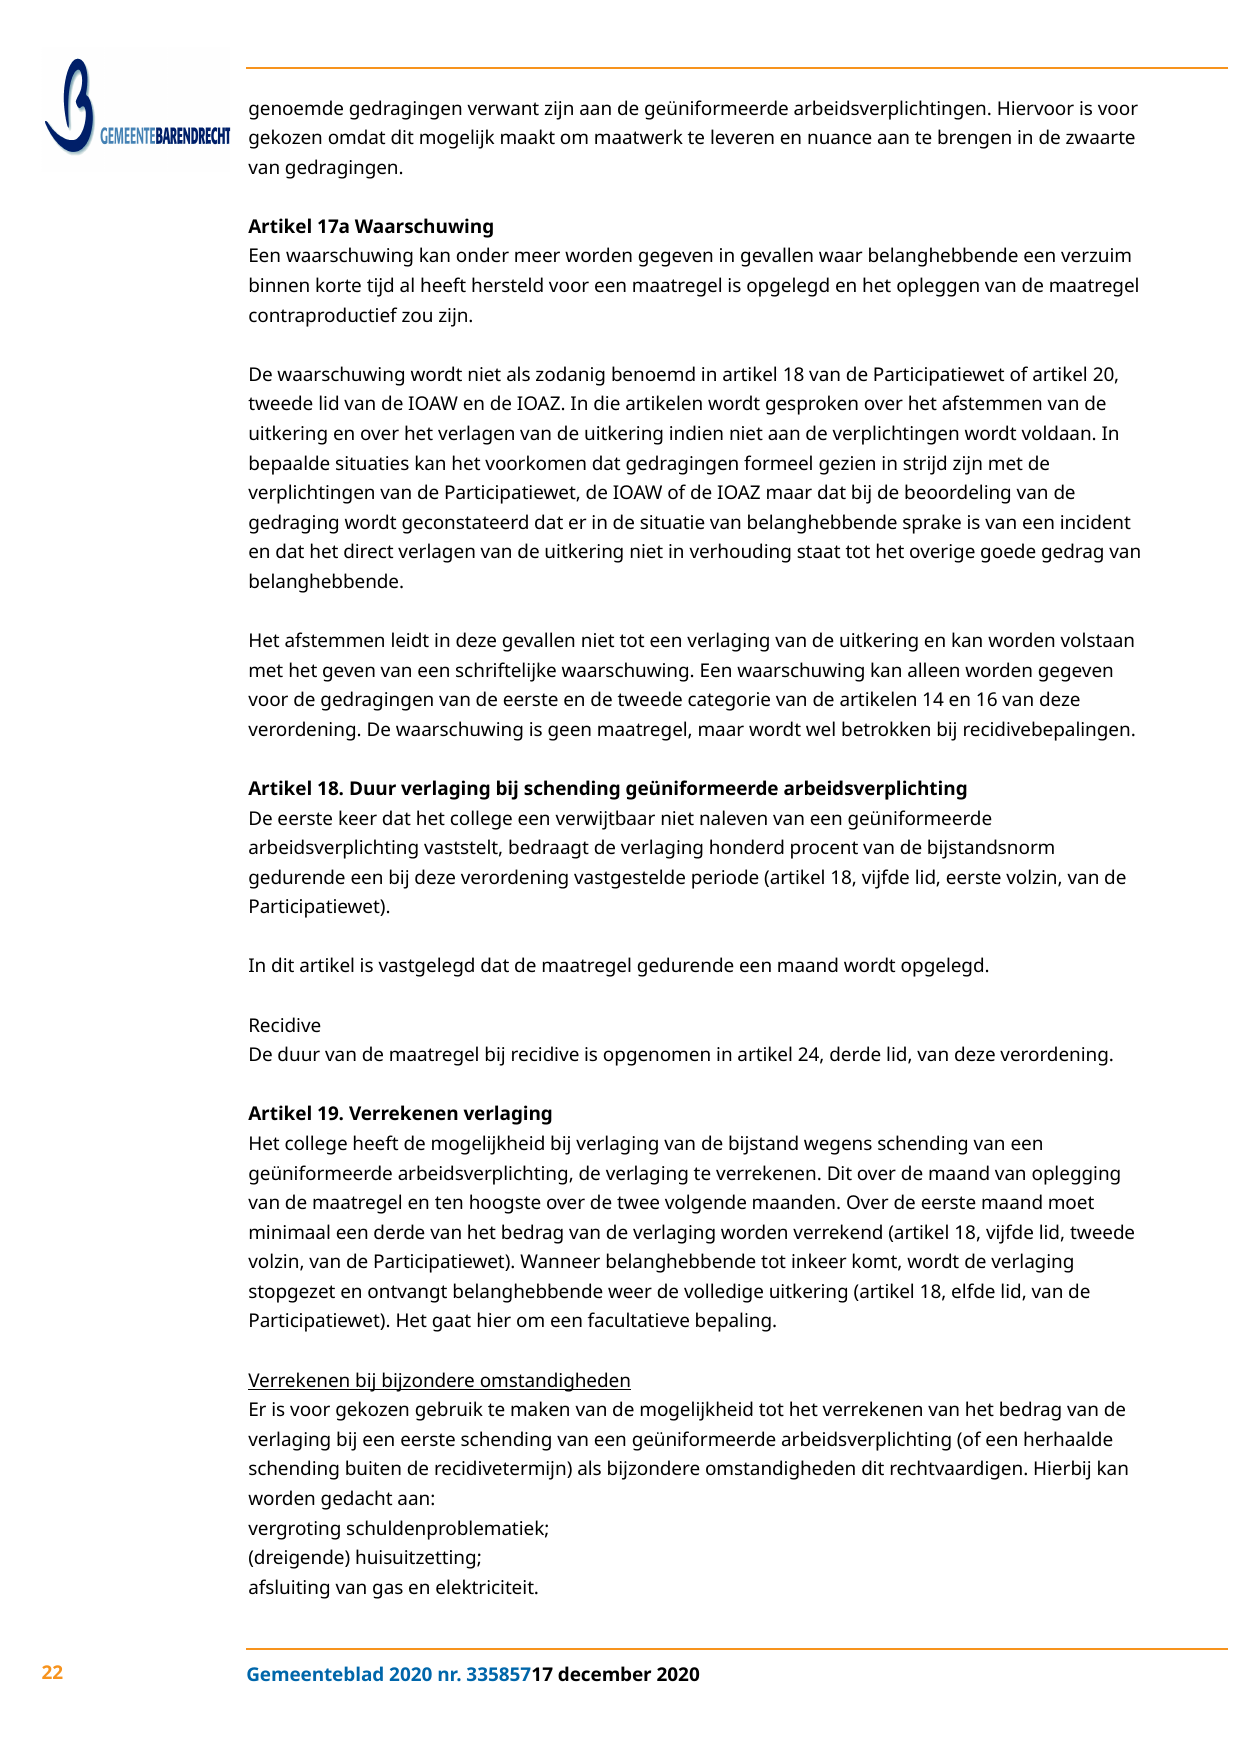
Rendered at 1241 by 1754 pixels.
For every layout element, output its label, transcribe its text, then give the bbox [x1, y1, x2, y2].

text Een waarschuwing kan onder meer worden gegeven in gevallen waar belanghebbende een verzuim binnen korte tijd al heeft hersteld voor een maatregel is opgelegd en het opleggen van de maatregel contraproductief zou zijn. [248, 243, 1152, 328]
picture [41, 47, 231, 172]
text Verrekenen bij bijzondere omstandigheden [248, 1367, 1152, 1393]
text De duur van de maatregel bij recidive is opgenomen in artikel 24, derde lid, van deze verordening. [248, 1041, 1152, 1067]
text Het afstemmen leidt in deze gevallen niet tot een verlaging van de uitkering en kan worden volstaan met het geven van een schriftelijke waarschuwing. Een waarschuwing kan alleen worden gegeven voor de gedragingen van de eerste en de tweede categorie van de artikelen 14 en 16 van deze verordening. De waarschuwing is geen maatregel, maar wordt wel betrokken bij recidivebepalingen. [248, 627, 1152, 742]
text De waarschuwing wordt niet als zodanig benoemd in artikel 18 van de Participatiewet of artikel 20, tweede lid van de IOAW en de IOAZ. In die artikelen wordt gesproken over het afstemmen van de uitkering en over het verlagen van de uitkering indien niet aan de verplichtingen wordt voldaan. In bepaalde situaties kan het voorkomen dat gedragingen formeel gezien in strijd zijn met de verplichtingen van de Participatiewet, de IOAW of de IOAZ maar dat bij de beoordeling van de gedraging wordt geconstateerd dat er in de situatie van belanghebbende sprake is van een incident en dat het direct verlagen van de uitkering niet in verhouding staat tot het overige goede gedrag van belanghebbende. [248, 361, 1152, 594]
text De eerste keer dat het college een verwijtbaar niet naleven van een geüniformeerde arbeidsverplichting vaststelt, bedraagt de verlaging honderd procent van de bijstandsnorm gedurende een bij deze verordening vastgestelde periode (artikel 18, vijfde lid, eerste volzin, van de Participatiewet). [248, 805, 1152, 919]
text Het college heeft de mogelijkheid bij verlaging van de bijstand wegens schending van een geüniformeerde arbeidsverplichting, de verlaging te verrekenen. Dit over de maand van oplegging van de maatregel en ten hoogste over de twee volgende maanden. Over de eerste maand moet minimaal een derde van het bedrag van de verlaging worden verrekend (artikel 18, vijfde lid, tweede volzin, van de Participatiewet). Wanneer belanghebbende tot inkeer komt, wordt de verlaging stopgezet en ontvangt belanghebbende weer de volledige uitkering (artikel 18, elfde lid, van de Participatiewet). Het gaat hier om een facultatieve bepaling. [248, 1130, 1152, 1333]
text Artikel 19. Verrekenen verlaging [248, 1101, 1152, 1126]
text vergroting schuldenproblematiek; [248, 1515, 1152, 1541]
text Recidive [248, 1012, 1152, 1038]
text Er is voor gekozen gebruik te maken van de mogelijkheid tot het verrekenen van het bedrag van de verlaging bij een eerste schending van een geüniformeerde arbeidsverplichting (of een herhaalde schending buiten de recidivetermijn) als bijzondere omstandigheden dit rechtvaardigen. Hierbij kan worden gedacht aan: [248, 1396, 1152, 1511]
text afsluiting van gas en elektriciteit. [248, 1574, 1152, 1600]
text Artikel 17a Waarschuwing [248, 213, 1152, 239]
text genoemde gedragingen verwant zijn aan de geüniformeerde arbeidsverplichtingen. Hiervoor is voor gekozen omdat dit mogelijk maakt om maatwerk te leveren en nuance aan te brengen in de zwaarte van gedragingen. [248, 95, 1152, 180]
text (dreigende) huisuitzetting; [248, 1544, 1152, 1570]
text In dit artikel is vastgelegd dat de maatregel gedurende een maand wordt opgelegd. [248, 953, 1152, 978]
text Artikel 18. Duur verlaging bij schending geüniformeerde arbeidsverplichting [248, 775, 1152, 801]
